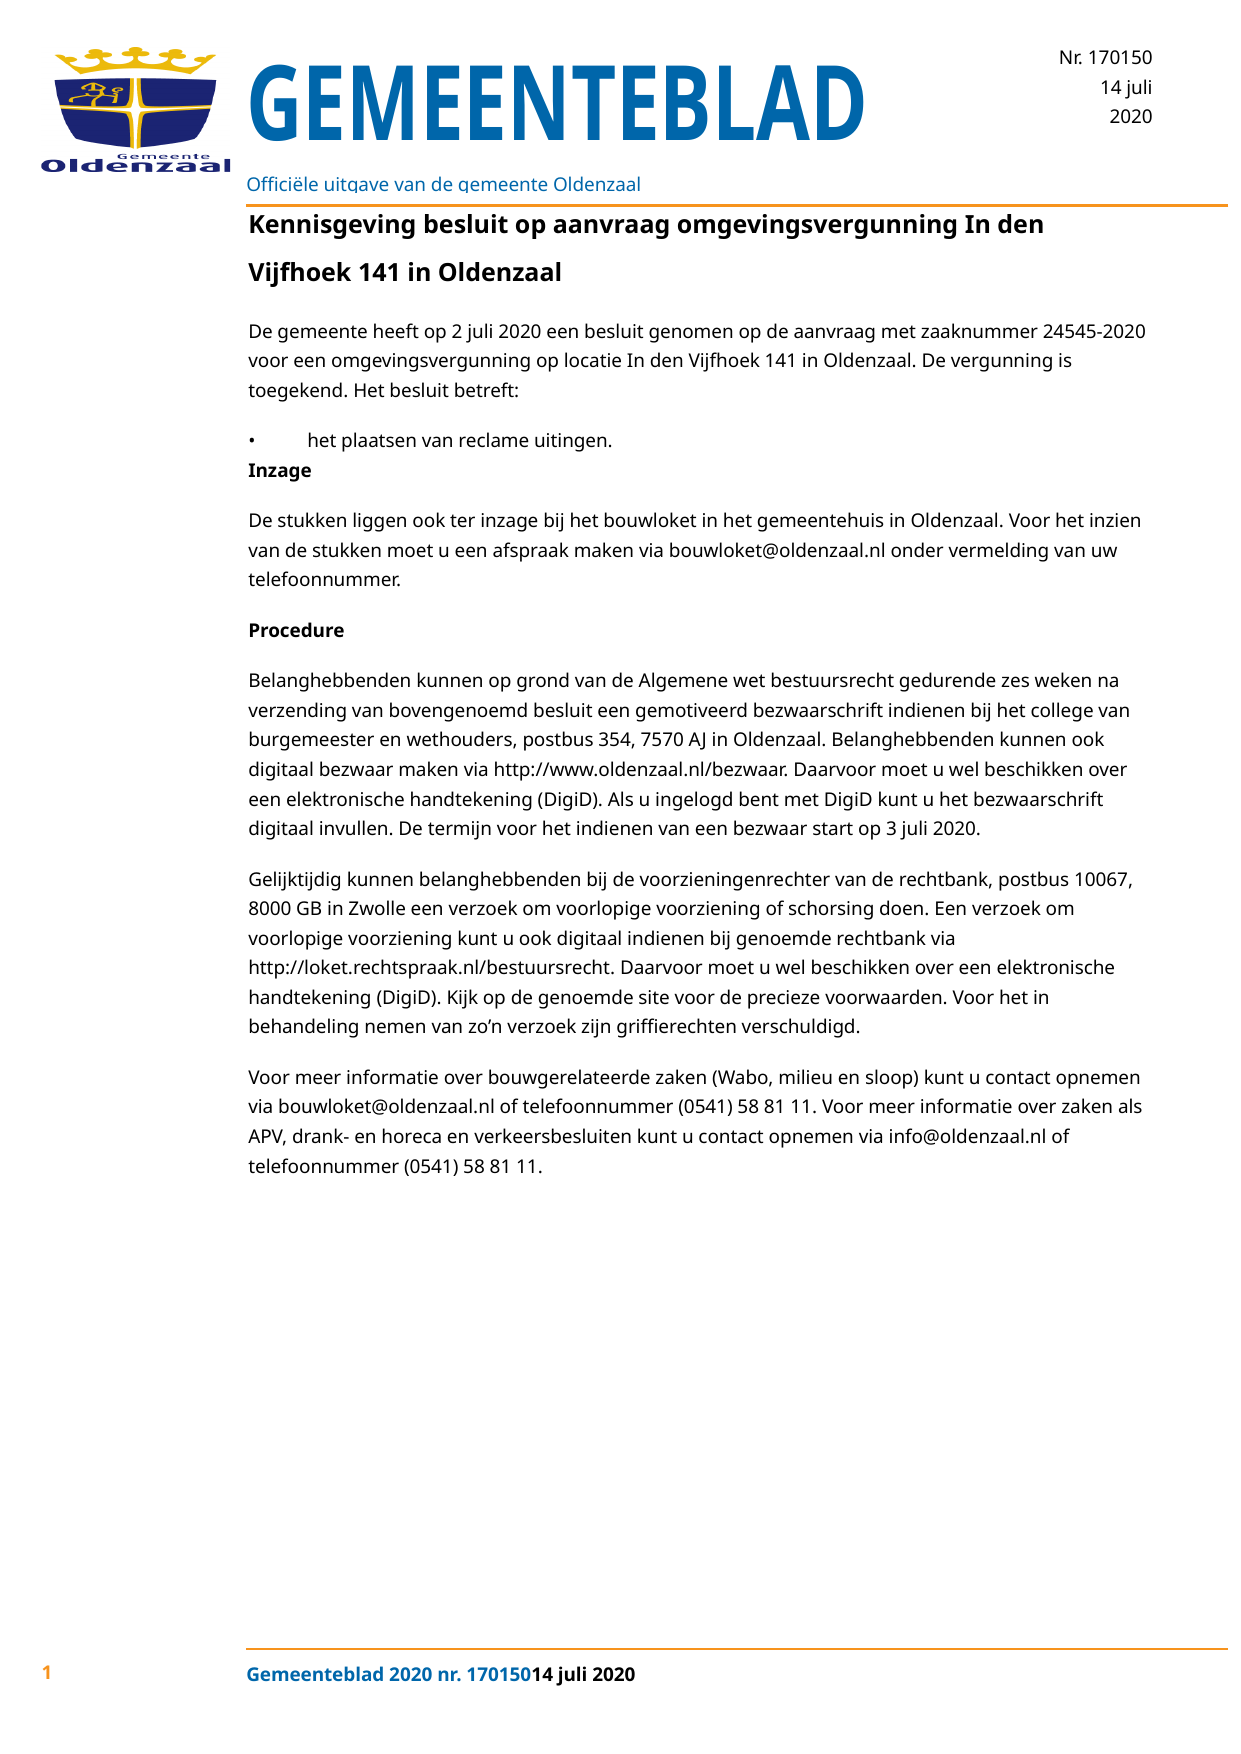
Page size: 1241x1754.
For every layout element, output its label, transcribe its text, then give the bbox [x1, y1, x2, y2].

text Procedure [248, 617, 1152, 643]
text De stukken liggen ook ter inzage bij het bouwloket in het gemeentehuis in Oldenzaal. Voor het inzien van de stukken moet u een afspraak maken via bouwloket@oldenzaal.nl onder vermelding van uw telefoonnummer. [248, 507, 1152, 592]
text Belanghebbenden kunnen op grond van de Algemene wet bestuursrecht gedurende zes weken na verzending van bovengenoemd besluit een gemotiveerd bezwaarschrift indienen bij het college van burgemeester en wethouders, postbus 354, 7570 AJ in Oldenzaal. Belanghebbenden kunnen ook digitaal bezwaar maken via http://www.oldenzaal.nl/bezwaar. Daarvoor moet u wel beschikken over een elektronische handtekening (DigiD). Als u ingelogd bent met DigiD kunt u het bezwaarschrift digitaal invullen. De termijn voor het indienen van een bezwaar start op 3 juli 2020. [248, 667, 1152, 841]
text Voor meer informatie over bouwgerelateerde zaken (Wabo, milieu en sloop) kunt u contact opnemen via bouwloket@oldenzaal.nl of telefoonnummer (0541) 58 81 11. Voor meer informatie over zaken als APV, drank- en horeca en verkeersbesluiten kunt u contact opnemen via info@oldenzaal.nl of telefoonnummer (0541) 58 81 11. [248, 1064, 1152, 1179]
text Gelijktijdig kunnen belanghebbenden bij de voorzieningenrechter van de rechtbank, postbus 10067, 8000 GB in Zwolle een verzoek om voorlopige voorziening of schorsing doen. Een verzoek om voorlopige voorziening kunt u ook digitaal indienen bij genoemde rechtbank via http://loket.rechtspraak.nl/bestuursrecht. Daarvoor moet u wel beschikken over een elektronische handtekening (DigiD). Kijk op de genoemde site voor de precieze voorwaarden. Voor het in behandeling nemen van zo’n verzoek zijn griffierechten verschuldigd. [248, 866, 1152, 1039]
text De gemeente heeft op 2 juli 2020 een besluit genomen op de aanvraag met zaaknummer 24545-2020 voor een omgevingsvergunning op locatie In den Vijfhoek 141 in Oldenzaal. De vergunning is toegekend. Het besluit betreft: [248, 318, 1152, 403]
picture [41, 47, 231, 172]
text Kennisgeving besluit op aanvraag omgevingsvergunning In den Vijfhoek 141 in Oldenzaal [248, 207, 1152, 288]
list het plaatsen van reclame uitingen. [248, 427, 1152, 453]
text Inzage [248, 457, 1152, 483]
